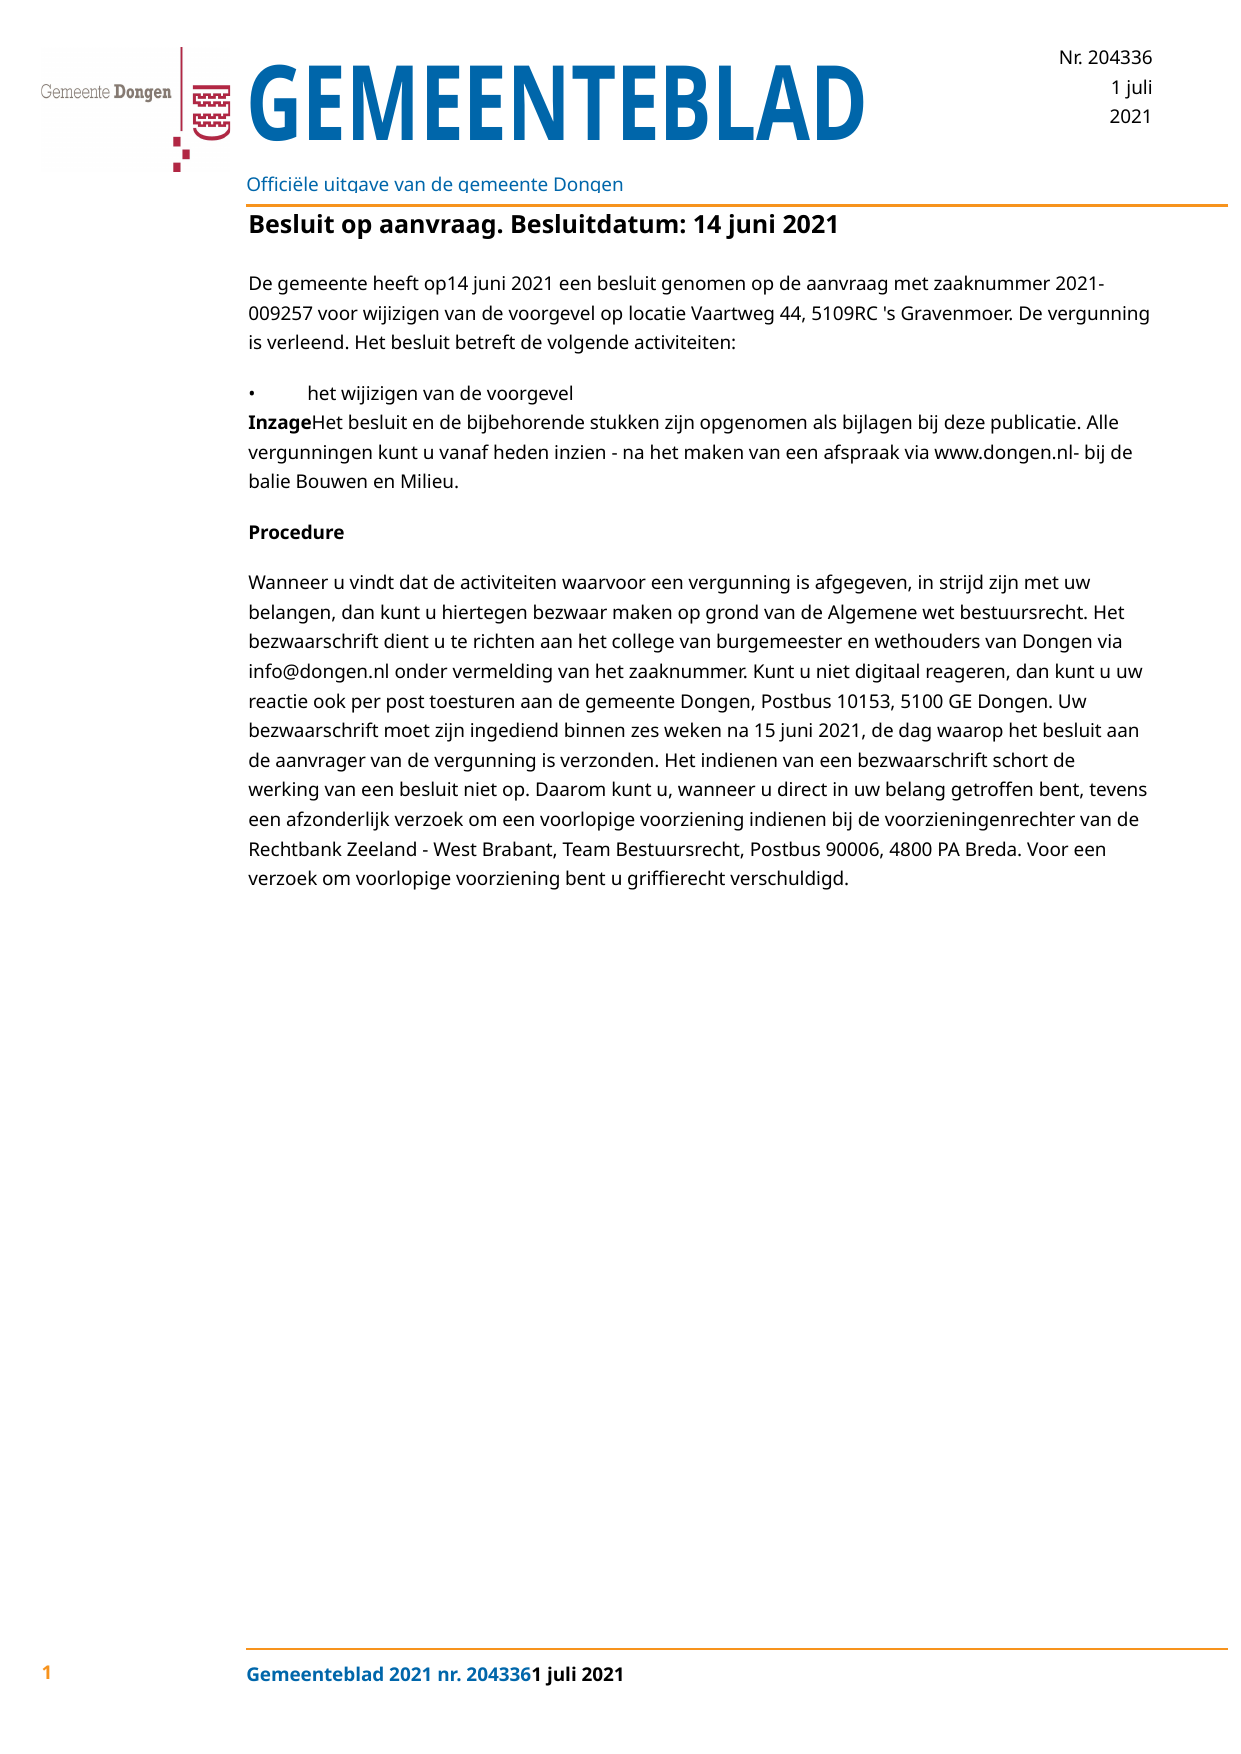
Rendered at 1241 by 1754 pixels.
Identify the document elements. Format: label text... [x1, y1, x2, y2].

text Wanneer u vindt dat de activiteiten waarvoor een vergunning is afgegeven, in strijd zijn met uw belangen, dan kunt u hiertegen bezwaar maken op grond van de Algemene wet bestuursrecht. Het bezwaarschrift dient u te richten aan het college van burgemeester en wethouders van Dongen via info@dongen.nl onder vermelding van het zaaknummer. Kunt u niet digitaal reageren, dan kunt u uw reactie ook per post toesturen aan de gemeente Dongen, Postbus 10153, 5100 GE Dongen. Uw bezwaarschrift moet zijn ingediend binnen zes weken na 15 juni 2021, de dag waarop het besluit aan de aanvrager van de vergunning is verzonden. Het indienen van een bezwaarschrift schort de werking van een besluit niet op. Daarom kunt u, wanneer u direct in uw belang getroffen bent, tevens een afzonderlijk verzoek om een voorlopige voorziening indienen bij de voorzieningenrechter van de Rechtbank Zeeland - West Brabant, Team Bestuursrecht, Postbus 90006, 4800 PA Breda. Voor een verzoek om voorlopige voorziening bent u griffierecht verschuldigd. [248, 569, 1152, 891]
picture [41, 47, 231, 172]
list het wijizigen van de voorgevel [248, 380, 1152, 406]
text Procedure [248, 519, 1152, 545]
text InzageHet besluit en de bijbehorende stukken zijn opgenomen als bijlagen bij deze publicatie. Alle vergunningen kunt u vanaf heden inzien - na het maken van een afspraak via www.dongen.nl- bij de balie Bouwen en Milieu. [248, 409, 1152, 494]
text Besluit op aanvraag. Besluitdatum: 14 juni 2021 [248, 207, 1152, 241]
text De gemeente heeft op14 juni 2021 een besluit genomen op de aanvraag met zaaknummer 2021-009257 voor wijizigen van de voorgevel op locatie Vaartweg 44, 5109RC 's Gravenmoer. De vergunning is verleend. Het besluit betreft de volgende activiteiten: [248, 270, 1152, 355]
